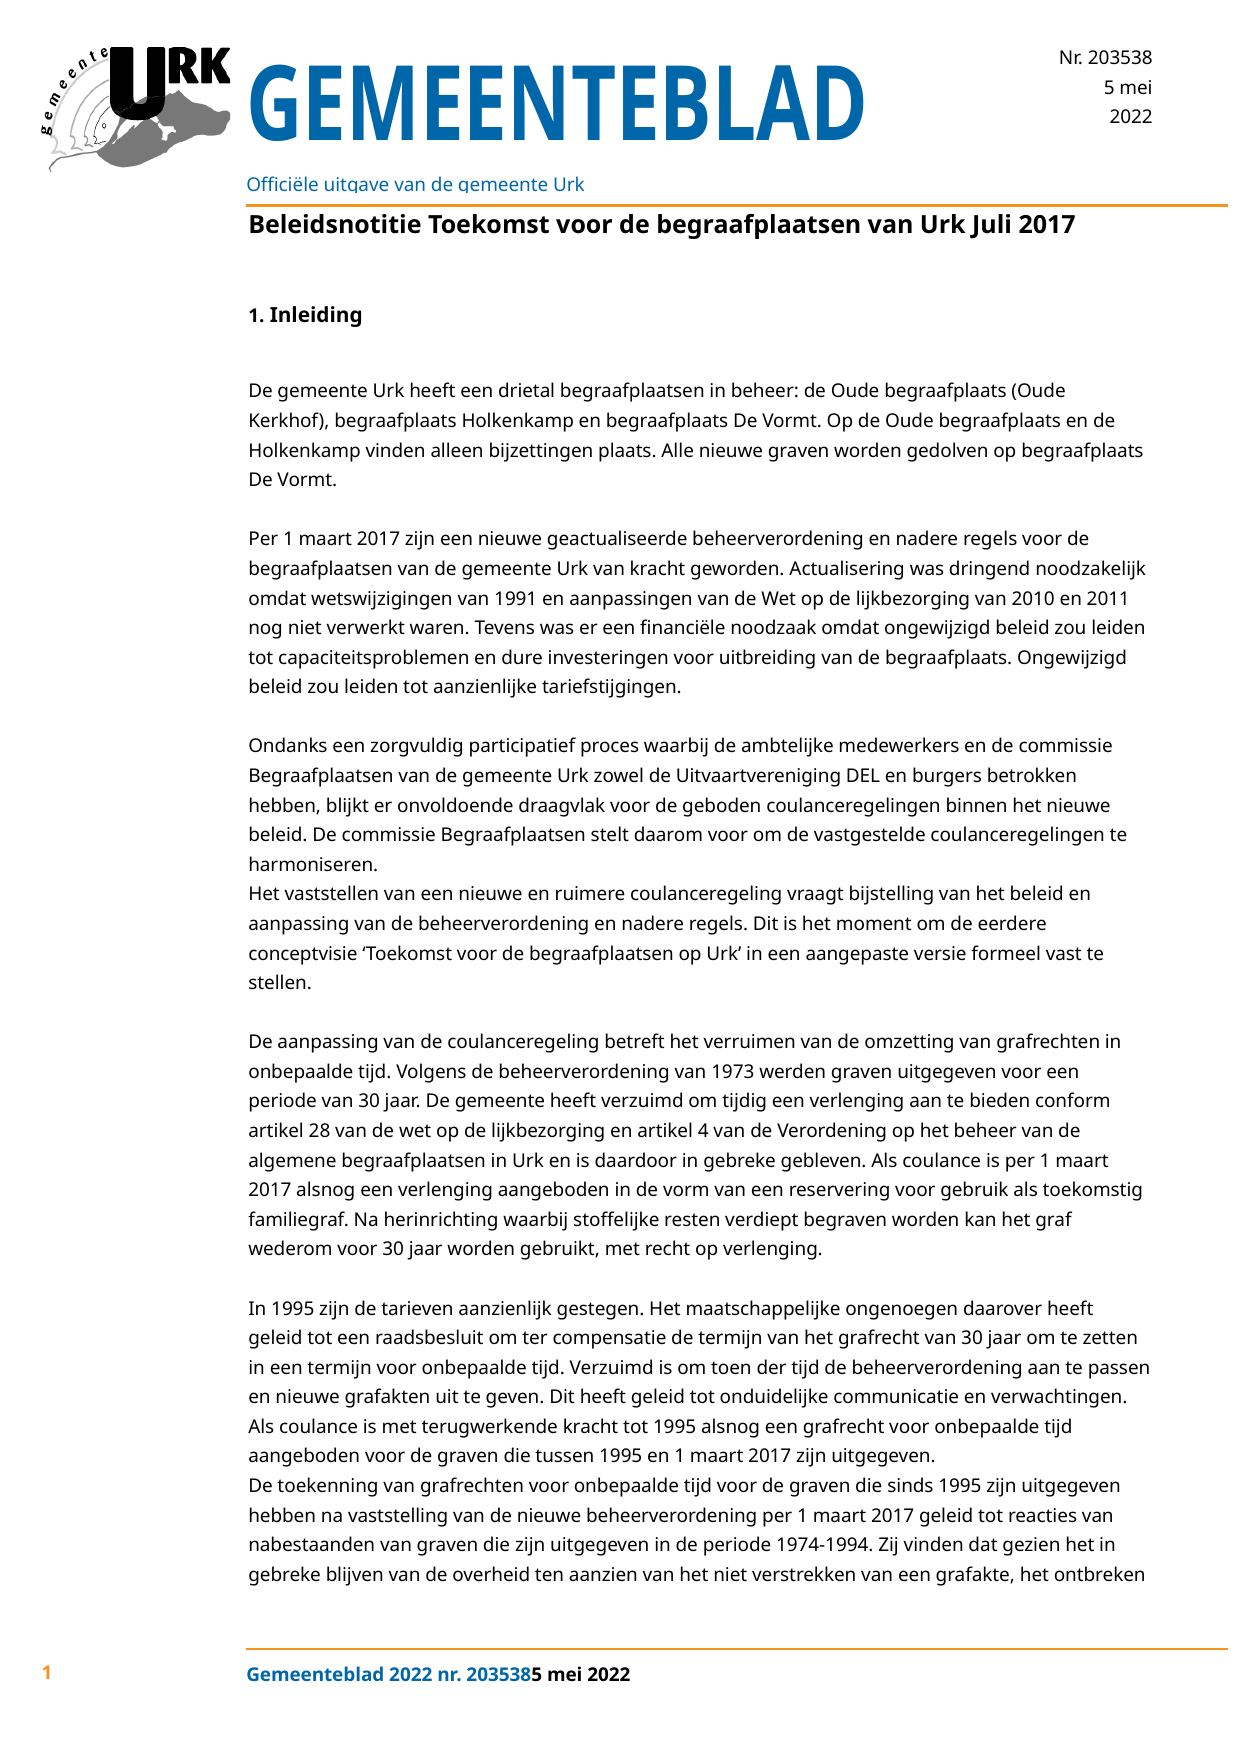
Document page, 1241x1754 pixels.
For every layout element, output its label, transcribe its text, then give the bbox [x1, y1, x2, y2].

text In 1995 zijn de tarieven aanzienlijk gestegen. Het maatschappelijke ongenoegen daarover heeft geleid tot een raadsbesluit om ter compensatie de termijn van het grafrecht van 30 jaar om te zetten in een termijn voor onbepaalde tijd. Verzuimd is om toen der tijd de beheerverordening aan te passen en nieuwe grafakten uit te geven. Dit heeft geleid tot onduidelijke communicatie en verwachtingen. Als coulance is met terugwerkende kracht tot 1995 alsnog een grafrecht voor onbepaalde tijd aangeboden voor de graven die tussen 1995 en 1 maart 2017 zijn uitgegeven. [248, 1295, 1152, 1468]
text De gemeente Urk heeft een drietal begraafplaatsen in beheer: de Oude begraafplaats (Oude Kerkhof), begraafplaats Holkenkamp en begraafplaats De Vormt. Op de Oude begraafplaats en de Holkenkamp vinden alleen bijzettingen plaats. Alle nieuwe graven worden gedolven op begraafplaats De Vormt. [248, 378, 1152, 492]
text Per 1 maart 2017 zijn een nieuwe geactualiseerde beheerverordening en nadere regels voor de begraafplaatsen van de gemeente Urk van kracht geworden. Actualisering was dringend noodzakelijk omdat wetswijzigingen van 1991 en aanpassingen van de Wet op de lijkbezorging van 2010 en 2011 nog niet verwerkt waren. Tevens was er een financiële noodzaak omdat ongewijzigd beleid zou leiden tot capaciteitsproblemen en dure investeringen voor uitbreiding van de begraafplaats. Ongewijzigd beleid zou leiden tot aanzienlijke tariefstijgingen. [248, 526, 1152, 699]
picture [41, 47, 231, 172]
text Ondanks een zorgvuldig participatief proces waarbij de ambtelijke medewerkers en de commissie Begraafplaatsen van de gemeente Urk zowel de Uitvaartvereniging DEL en burgers betrokken hebben, blijkt er onvoldoende draagvlak voor de geboden coulanceregelingen binnen het nieuwe beleid. De commissie Begraafplaatsen stelt daarom voor om de vastgestelde coulanceregelingen te harmoniseren. [248, 733, 1152, 877]
text 1. Inleiding [248, 300, 1152, 328]
text Het vaststellen van een nieuwe en ruimere coulanceregeling vraagt bijstelling van het beleid en aanpassing van de beheerverordening en nadere regels. Dit is het moment om de eerdere conceptvisie ‘Toekomst voor de begraafplaatsen op Urk’ in een aangepaste versie formeel vast te stellen. [248, 881, 1152, 995]
text De toekenning van grafrechten voor onbepaalde tijd voor de graven die sinds 1995 zijn uitgegeven hebben na vaststelling van de nieuwe beheerverordening per 1 maart 2017 geleid tot reacties van nabestaanden van graven die zijn uitgegeven in de periode 1974-1994. Zij vinden dat gezien het in gebreke blijven van de overheid ten aanzien van het niet verstrekken van een grafakte, het ontbreken [248, 1472, 1152, 1587]
text Beleidsnotitie Toekomst voor de begraafplaatsen van Urk Juli 2017 [248, 207, 1152, 241]
text De aanpassing van de coulanceregeling betreft het verruimen van de omzetting van grafrechten in onbepaalde tijd. Volgens de beheerverordening van 1973 werden graven uitgegeven voor een periode van 30 jaar. De gemeente heeft verzuimd om tijdig een verlenging aan te bieden conform artikel 28 van de wet op de lijkbezorging en artikel 4 van de Verordening op het beheer van de algemene begraafplaatsen in Urk en is daardoor in gebreke gebleven. Als coulance is per 1 maart 2017 alsnog een verlenging aangeboden in de vorm van een reservering voor gebruik als toekomstig familiegraf. Na herinrichting waarbij stoffelijke resten verdiept begraven worden kan het graf wederom voor 30 jaar worden gebruikt, met recht op verlenging. [248, 1028, 1152, 1261]
